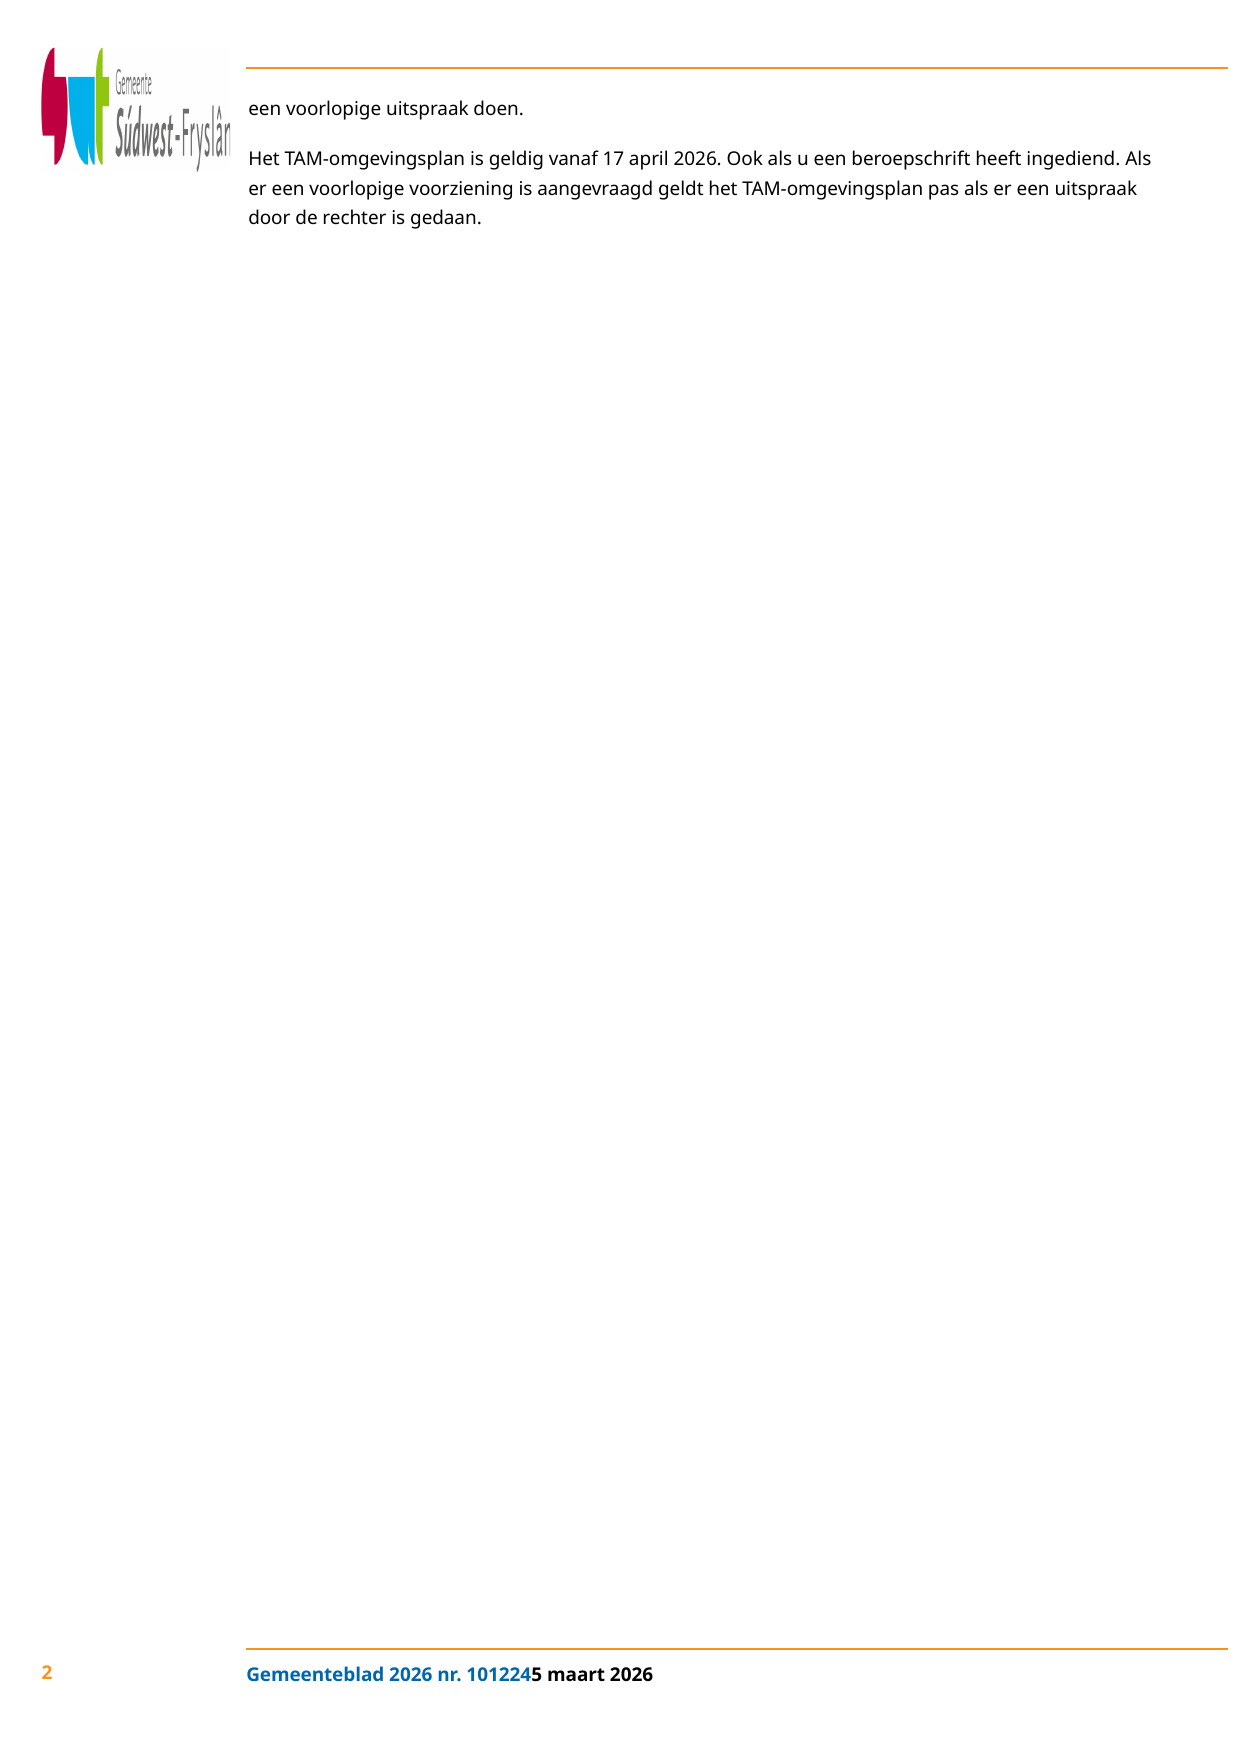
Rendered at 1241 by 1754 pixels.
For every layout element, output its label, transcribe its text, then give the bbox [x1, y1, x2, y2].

text een voorlopige uitspraak doen. [248, 95, 1152, 121]
picture [41, 47, 231, 172]
text Het TAM-omgevingsplan is geldig vanaf 17 april 2026. Ook als u een beroepschrift heeft ingediend. Als er een voorlopige voorziening is aangevraagd geldt het TAM-omgevingsplan pas als er een uitspraak door de rechter is gedaan. [248, 145, 1152, 230]
